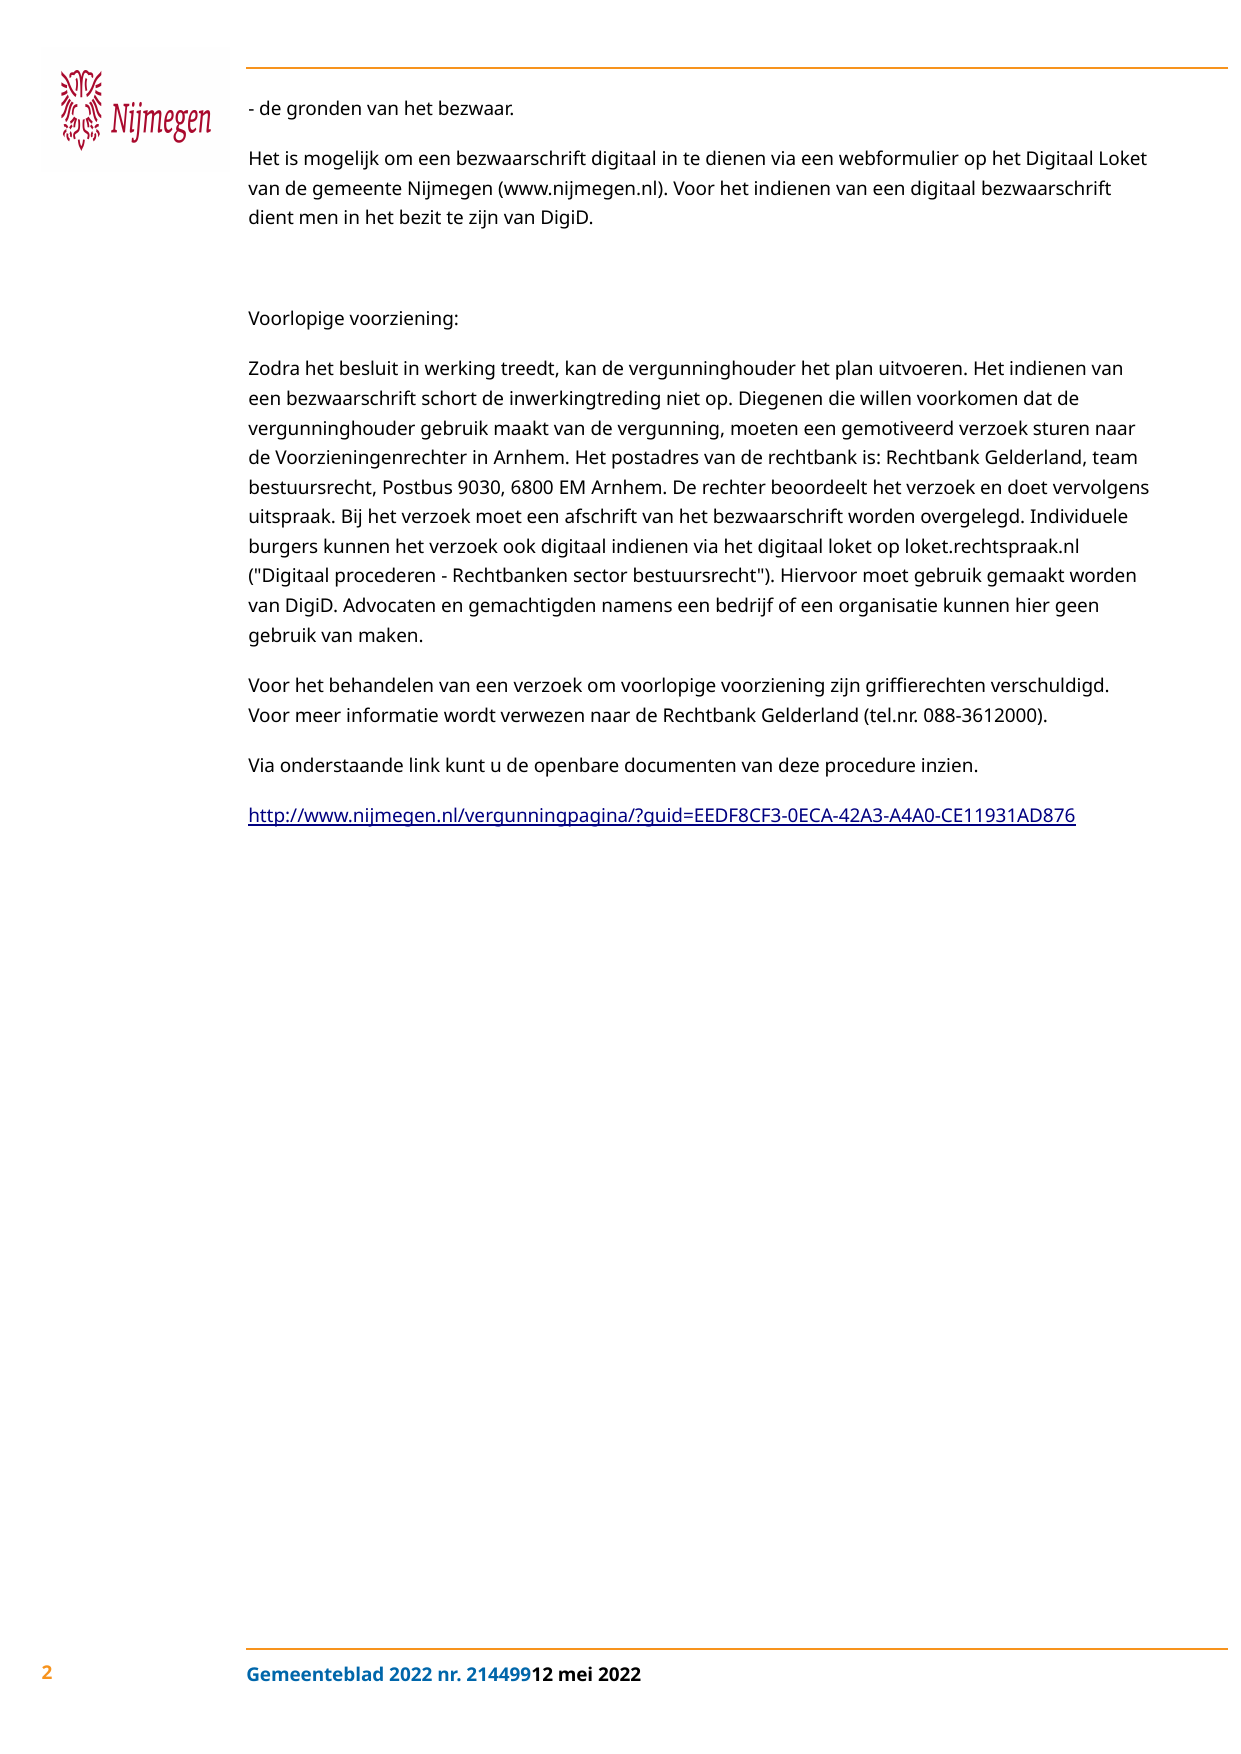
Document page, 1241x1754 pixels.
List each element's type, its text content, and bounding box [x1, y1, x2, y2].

picture [41, 47, 231, 172]
text - de gronden van het bezwaar. [248, 95, 1152, 121]
text Zodra het besluit in werking treedt, kan de vergunninghouder het plan uitvoeren. Het indienen van een bezwaarschrift schort de inwerkingtreding niet op. Diegenen die willen voorkomen dat de vergunninghouder gebruik maakt van de vergunning, moeten een gemotiveerd verzoek sturen naar de Voorzieningenrechter in Arnhem. Het postadres van de rechtbank is: Rechtbank Gelderland, team bestuursrecht, Postbus 9030, 6800 EM Arnhem. De rechter beoordeelt het verzoek en doet vervolgens uitspraak. Bij het verzoek moet een afschrift van het bezwaarschrift worden overgelegd. Individuele burgers kunnen het verzoek ook digitaal indienen via het digitaal loket op loket.rechtspraak.nl ("Digitaal procederen - Rechtbanken sector bestuursrecht"). Hiervoor moet gebruik gemaakt worden van DigiD. Advocaten en gemachtigden namens een bedrijf of een organisatie kunnen hier geen gebruik van maken. [248, 356, 1152, 648]
text Via onderstaande link kunt u de openbare documenten van deze procedure inzien. [248, 752, 1152, 778]
text Voorlopige voorziening: [248, 305, 1152, 331]
text http://www.nijmegen.nl/vergunningpagina/?guid=EEDF8CF3-0ECA-42A3-A4A0-CE11931AD876 [248, 803, 1152, 828]
text Het is mogelijk om een bezwaarschrift digitaal in te dienen via een webformulier op het Digitaal Loket van de gemeente Nijmegen (www.nijmegen.nl). Voor het indienen van een digitaal bezwaarschrift dient men in het bezit te zijn van DigiD. [248, 145, 1152, 230]
text Voor het behandelen van een verzoek om voorlopige voorziening zijn griffierechten verschuldigd. Voor meer informatie wordt verwezen naar de Rechtbank Gelderland (tel.nr. 088-3612000). [248, 672, 1152, 728]
